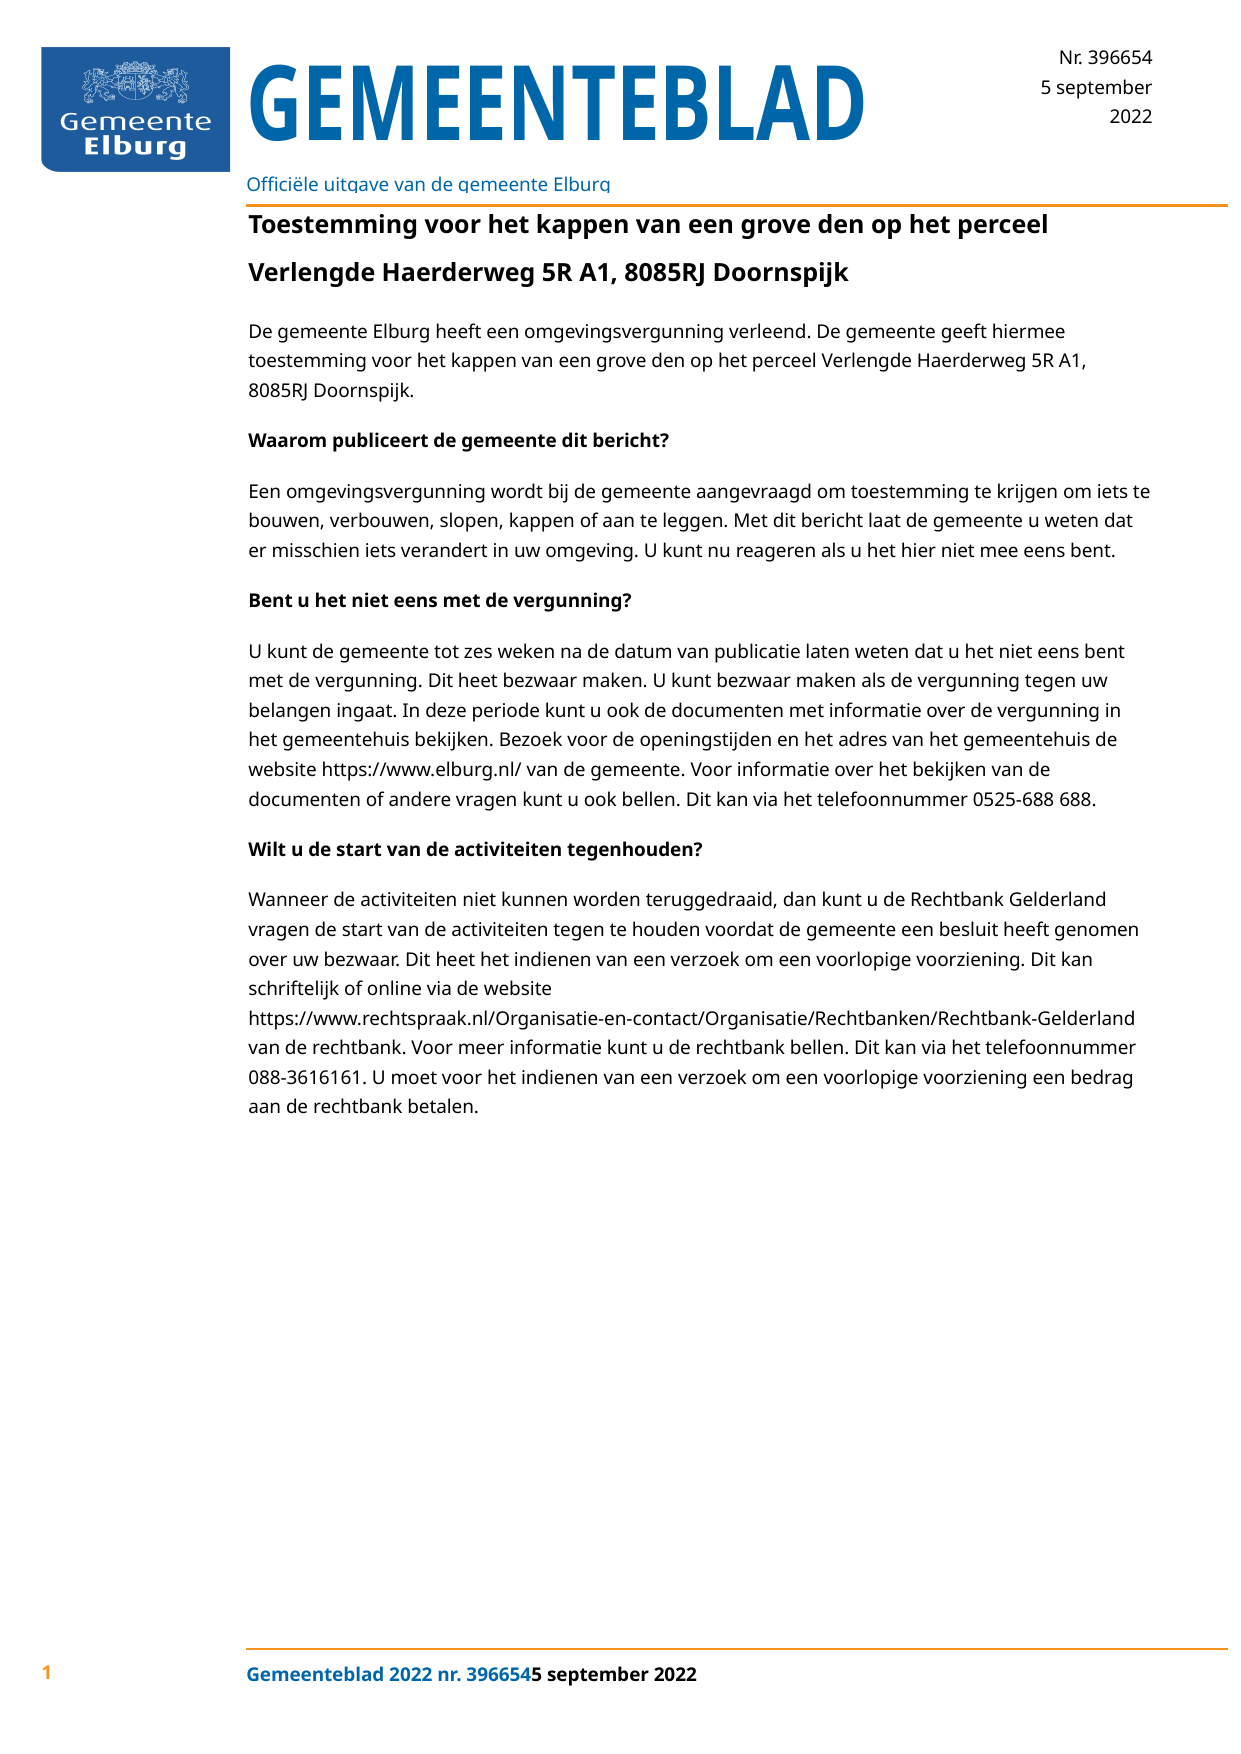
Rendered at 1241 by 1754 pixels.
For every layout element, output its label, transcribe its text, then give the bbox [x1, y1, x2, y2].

text De gemeente Elburg heeft een omgevingsvergunning verleend. De gemeente geeft hiermee toestemming voor het kappen van een grove den op het perceel Verlengde Haerderweg 5R A1, 8085RJ Doornspijk. [248, 318, 1152, 403]
text U kunt de gemeente tot zes weken na de datum van publicatie laten weten dat u het niet eens bent met de vergunning. Dit heet bezwaar maken. U kunt bezwaar maken als de vergunning tegen uw belangen ingaat. In deze periode kunt u ook de documenten met informatie over de vergunning in het gemeentehuis bekijken. Bezoek voor de openingstijden en het adres van het gemeentehuis de website https://www.elburg.nl/ van de gemeente. Voor informatie over het bekijken van de documenten of andere vragen kunt u ook bellen. Dit kan via het telefoonnummer 0525-688 688. [248, 638, 1152, 812]
text Een omgevingsvergunning wordt bij de gemeente aangevraagd om toestemming te krijgen om iets te bouwen, verbouwen, slopen, kappen of aan te leggen. Met dit bericht laat de gemeente u weten dat er misschien iets verandert in uw omgeving. U kunt nu reageren als u het hier niet mee eens bent. [248, 478, 1152, 563]
text Waarom publiceert de gemeente dit bericht? [248, 427, 1152, 453]
text Wilt u de start van de activiteiten tegenhouden? [248, 836, 1152, 862]
text Bent u het niet eens met de vergunning? [248, 587, 1152, 613]
picture [41, 47, 231, 172]
text Toestemming voor het kappen van een grove den op het perceel Verlengde Haerderweg 5R A1, 8085RJ Doornspijk [248, 207, 1152, 288]
text Wanneer de activiteiten niet kunnen worden teruggedraaid, dan kunt u de Rechtbank Gelderland vragen de start van de activiteiten tegen te houden voordat de gemeente een besluit heeft genomen over uw bezwaar. Dit heet het indienen van een verzoek om een voorlopige voorziening. Dit kan schriftelijk of online via de website https://www.rechtspraak.nl/Organisatie-en-contact/Organisatie/Rechtbanken/Rechtbank-Gelderland van de rechtbank. Voor meer informatie kunt u de rechtbank bellen. Dit kan via het telefoonnummer 088-3616161. U moet voor het indienen van een verzoek om een voorlopige voorziening een bedrag aan de rechtbank betalen. [248, 887, 1152, 1119]
